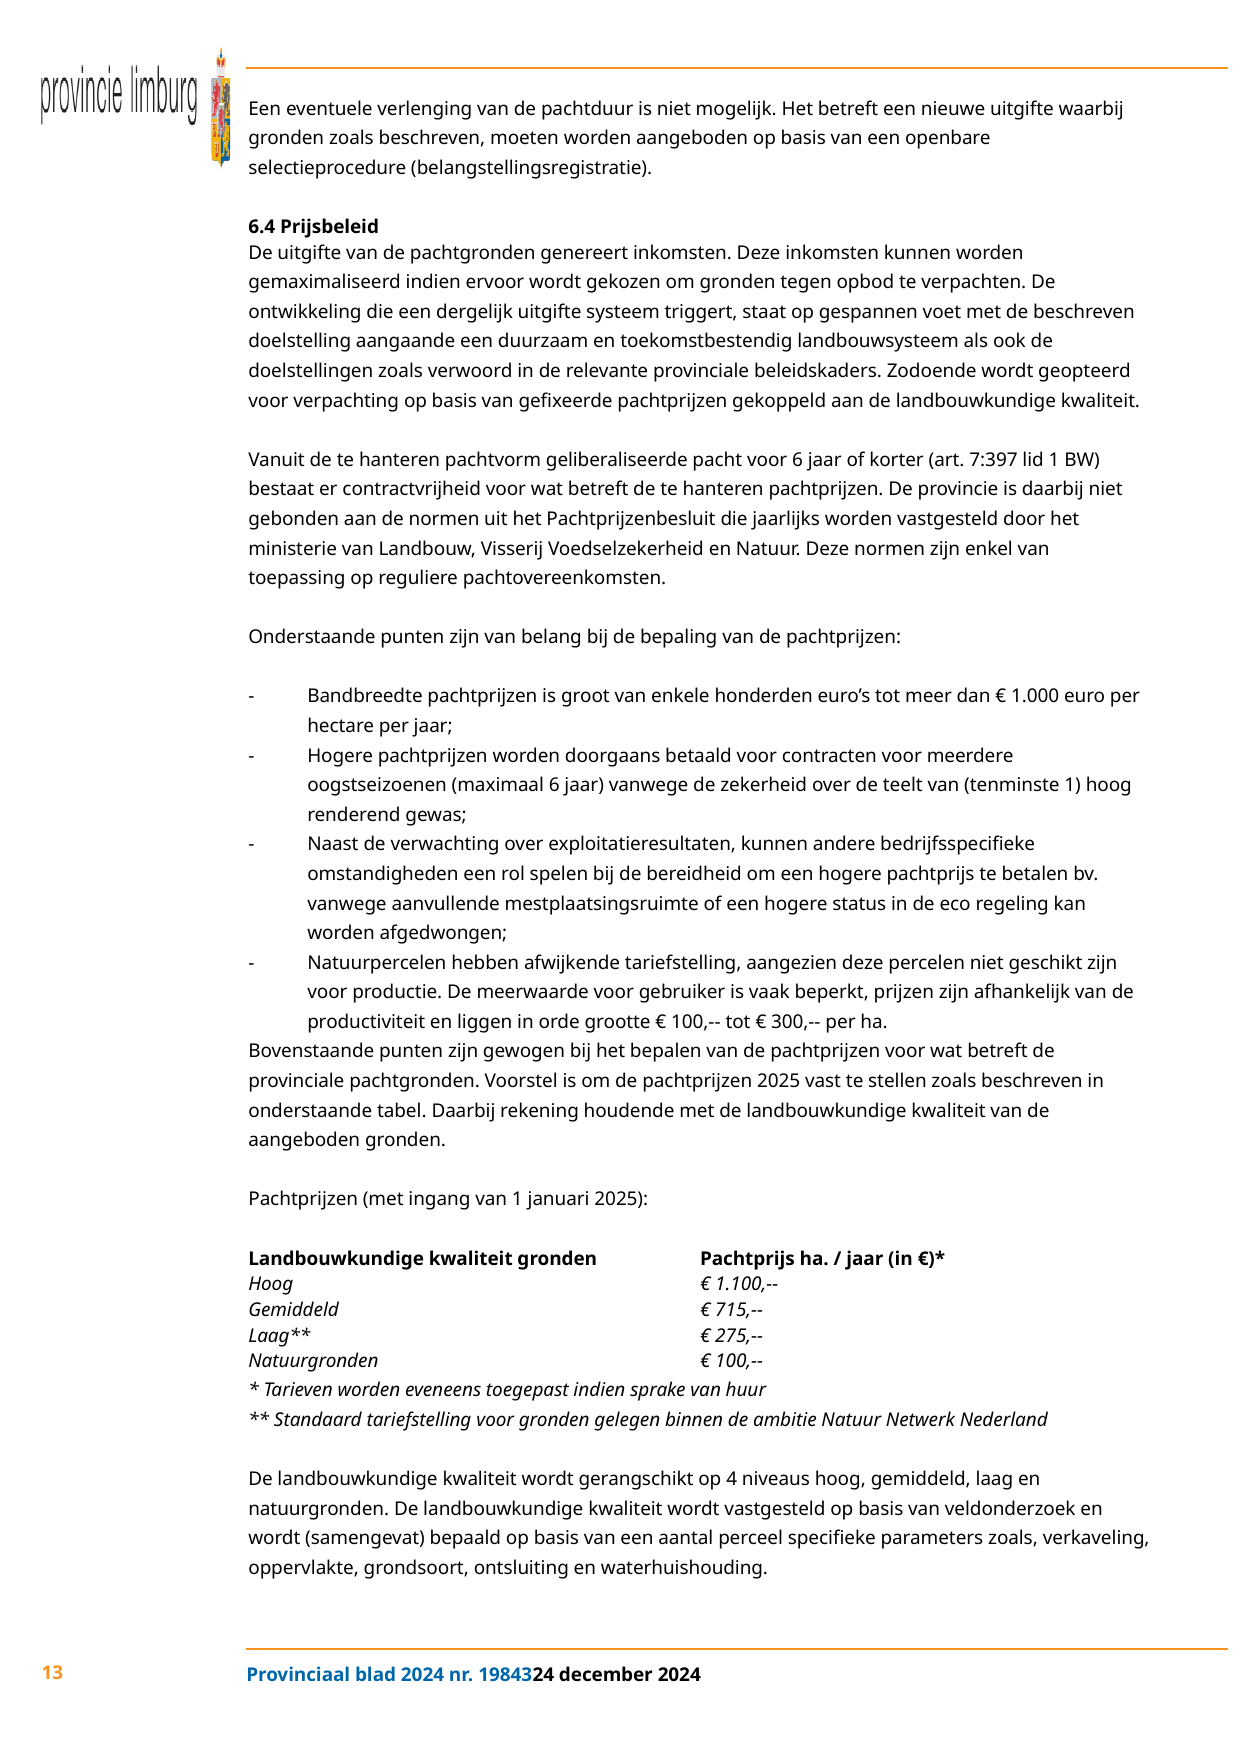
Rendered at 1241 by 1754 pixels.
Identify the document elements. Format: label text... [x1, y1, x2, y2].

list Natuurpercelen hebben afwijkende tariefstelling, aangezien deze percelen niet geschikt zijn voor productie. De meerwaarde voor gebruiker is vaak beperkt, prijzen zijn afhankelijk van de productiviteit en liggen in orde grootte € 100,-- tot € 300,-- per ha. [248, 949, 1152, 1034]
table_cell € 275,-- [700, 1322, 1152, 1348]
table_header Landbouwkundige kwaliteit gronden [248, 1245, 700, 1271]
list Naast de verwachting over exploitatieresultaten, kunnen andere bedrijfsspecifieke omstandigheden een rol spelen bij de bereidheid om een hogere pachtprijs te betalen bv. vanwege aanvullende mestplaatsingsruimte of een hogere status in de eco regeling kan worden afgedwongen; [248, 831, 1152, 945]
list Hogere pachtprijzen worden doorgaans betaald voor contracten voor meerdere oogstseizoenen (maximaal 6 jaar) vanwege de zekerheid over de teelt van (tenminste 1) hoog renderend gewas; [248, 742, 1152, 827]
table_cell € 100,-- [700, 1348, 1152, 1373]
table_cell Gemiddeld [248, 1296, 700, 1322]
table_header Pachtprijs ha. / jaar (in €)* [700, 1245, 1152, 1271]
picture [41, 47, 231, 172]
text Pachtprijzen (met ingang van 1 januari 2025): [248, 1186, 1152, 1211]
text De uitgifte van de pachtgronden genereert inkomsten. Deze inkomsten kunnen worden gemaximaliseerd indien ervoor wordt gekozen om gronden tegen opbod te verpachten. De ontwikkeling die een dergelijk uitgifte systeem triggert, staat op gespannen voet met de beschreven doelstelling aangaande een duurzaam en toekomstbestendig landbouwsysteem als ook de doelstellingen zoals verwoord in de relevante provinciale beleidskaders. Zodoende wordt geopteerd voor verpachting op basis van gefixeerde pachtprijzen gekoppeld aan de landbouwkundige kwaliteit. [248, 239, 1152, 412]
table_cell Hoog [248, 1271, 700, 1296]
text Een eventuele verlenging van de pachtduur is niet mogelijk. Het betreft een nieuwe uitgifte waarbij gronden zoals beschreven, moeten worden aangeboden op basis van een openbare selectieprocedure (belangstellingsregistratie). [248, 95, 1152, 180]
table_cell € 1.100,-- [700, 1271, 1152, 1296]
text Onderstaande punten zijn van belang bij de bepaling van de pachtprijzen: [248, 623, 1152, 649]
table_cell Laag** [248, 1322, 700, 1348]
list Bandbreedte pachtprijzen is groot van enkele honderden euro’s tot meer dan € 1.000 euro per hectare per jaar; [248, 683, 1152, 738]
text De landbouwkundige kwaliteit wordt gerangschikt op 4 niveaus hoog, gemiddeld, laag en natuurgronden. De landbouwkundige kwaliteit wordt vastgesteld op basis van veldonderzoek en wordt (samengevat) bepaald op basis van een aantal perceel specifieke parameters zoals, verkaveling, oppervlakte, grondsoort, ontsluiting en waterhuishouding. [248, 1465, 1152, 1580]
text 6.4 Prijsbeleid [248, 213, 1152, 239]
table_cell € 715,-- [700, 1296, 1152, 1322]
text Vanuit de te hanteren pachtvorm geliberaliseerde pacht voor 6 jaar of korter (art. 7:397 lid 1 BW) bestaat er contractvrijheid voor wat betreft de te hanteren pachtprijzen. De provincie is daarbij niet gebonden aan de normen uit het Pachtprijzenbesluit die jaarlijks worden vastgesteld door het ministerie van Landbouw, Visserij Voedselzekerheid en Natuur. Deze normen zijn enkel van toepassing op reguliere pachtovereenkomsten. [248, 446, 1152, 590]
table_cell Natuurgronden [248, 1348, 700, 1373]
text ** Standaard tariefstelling voor gronden gelegen binnen de ambitie Natuur Netwerk Nederland [248, 1406, 1152, 1432]
text Bovenstaande punten zijn gewogen bij het bepalen van de pachtprijzen voor wat betreft de provinciale pachtgronden. Voorstel is om de pachtprijzen 2025 vast te stellen zoals beschreven in onderstaande tabel. Daarbij rekening houdende met de landbouwkundige kwaliteit van de aangeboden gronden. [248, 1038, 1152, 1152]
text * Tarieven worden eveneens toegepast indien sprake van huur [248, 1377, 1152, 1402]
